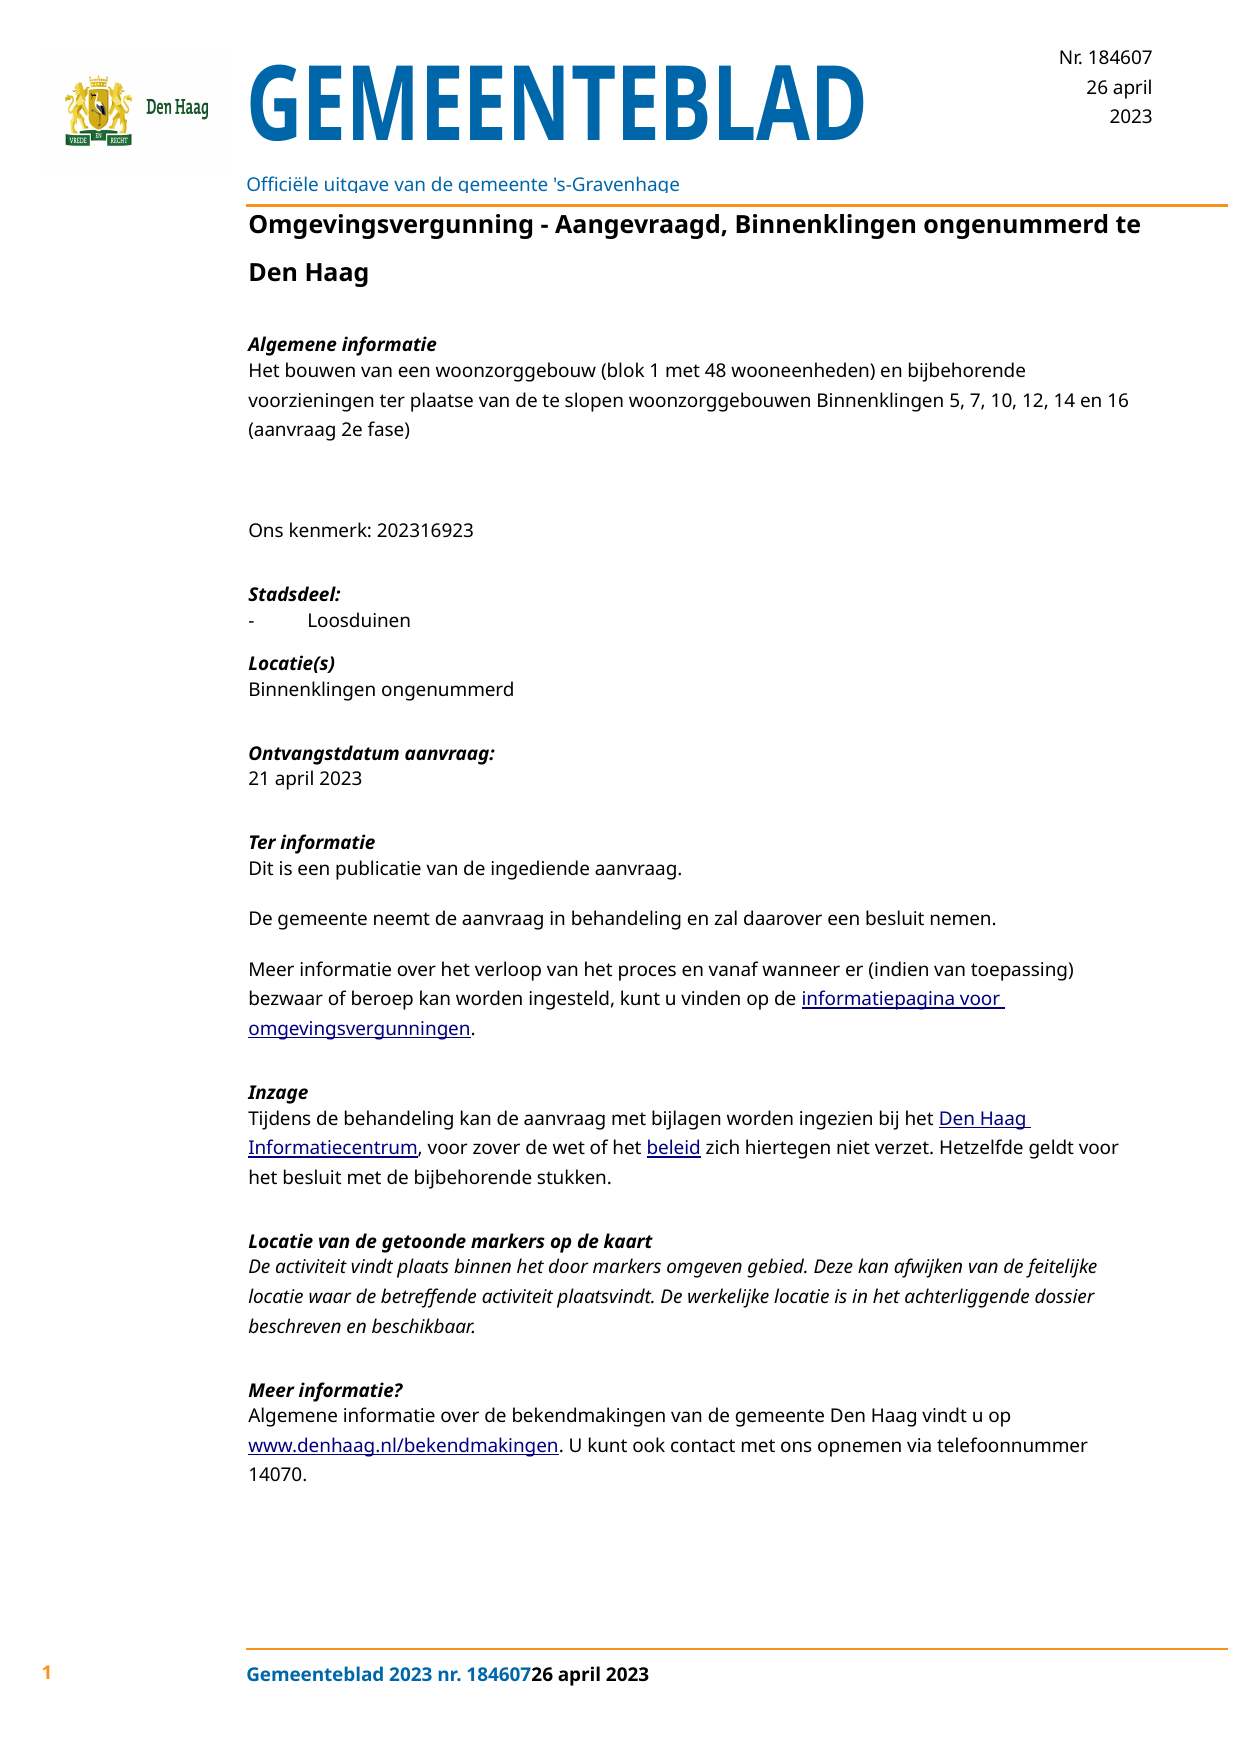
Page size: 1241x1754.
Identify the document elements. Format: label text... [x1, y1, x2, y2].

text Locatie(s) [248, 650, 1152, 676]
text Algemene informatie over de bekendmakingen van de gemeente Den Haag vindt u op www.denhaag.nl/bekendmakingen. U kunt ook contact met ons opnemen via telefoonnummer 14070. [248, 1402, 1152, 1487]
text Ontvangstdatum aanvraag: [248, 740, 1152, 765]
text Ons kenmerk: 202316923 [248, 517, 1152, 543]
text Binnenklingen ongenummerd [248, 676, 1152, 701]
text 21 april 2023 [248, 765, 1152, 791]
text Ter informatie [248, 829, 1152, 855]
list Loosduinen [248, 607, 1152, 633]
text Tijdens de behandeling kan de aanvraag met bijlagen worden ingezien bij het Den Haag Informatiecentrum, voor zover de wet of het beleid zich hiertegen niet verzet. Hetzelfde geldt voor het besluit met de bijbehorende stukken. [248, 1105, 1152, 1190]
text Locatie van de getoonde markers op de kaart [248, 1228, 1152, 1254]
text Meer informatie? [248, 1377, 1152, 1402]
text De activiteit vindt plaats binnen het door markers omgeven gebied. Deze kan afwijken van de feitelijke locatie waar de betreffende activiteit plaatsvindt. De werkelijke locatie is in het achterliggende dossier beschreven en beschikbaar. [248, 1254, 1152, 1338]
text Omgevingsvergunning - Aangevraagd, Binnenklingen ongenummerd te Den Haag [248, 207, 1152, 288]
text Het bouwen van een woonzorggebouw (blok 1 met 48 wooneenheden) en bijbehorende voorzieningen ter plaatse van de te slopen woonzorggebouwen Binnenklingen 5, 7, 10, 12, 14 en 16 (aanvraag 2e fase) [248, 357, 1152, 442]
text Meer informatie over het verloop van het proces en vanaf wanneer er (indien van toepassing) bezwaar of beroep kan worden ingesteld, kunt u vinden op de informatiepagina voor omgevingsvergunningen. [248, 956, 1152, 1041]
text Inzage [248, 1079, 1152, 1105]
text De gemeente neemt de aanvraag in behandeling en zal daarover een besluit nemen. [248, 906, 1152, 931]
picture [41, 47, 231, 172]
text Stadsdeel: [248, 581, 1152, 607]
text Algemene informatie [248, 331, 1152, 357]
text Dit is een publicatie van de ingediende aanvraag. [248, 855, 1152, 881]
